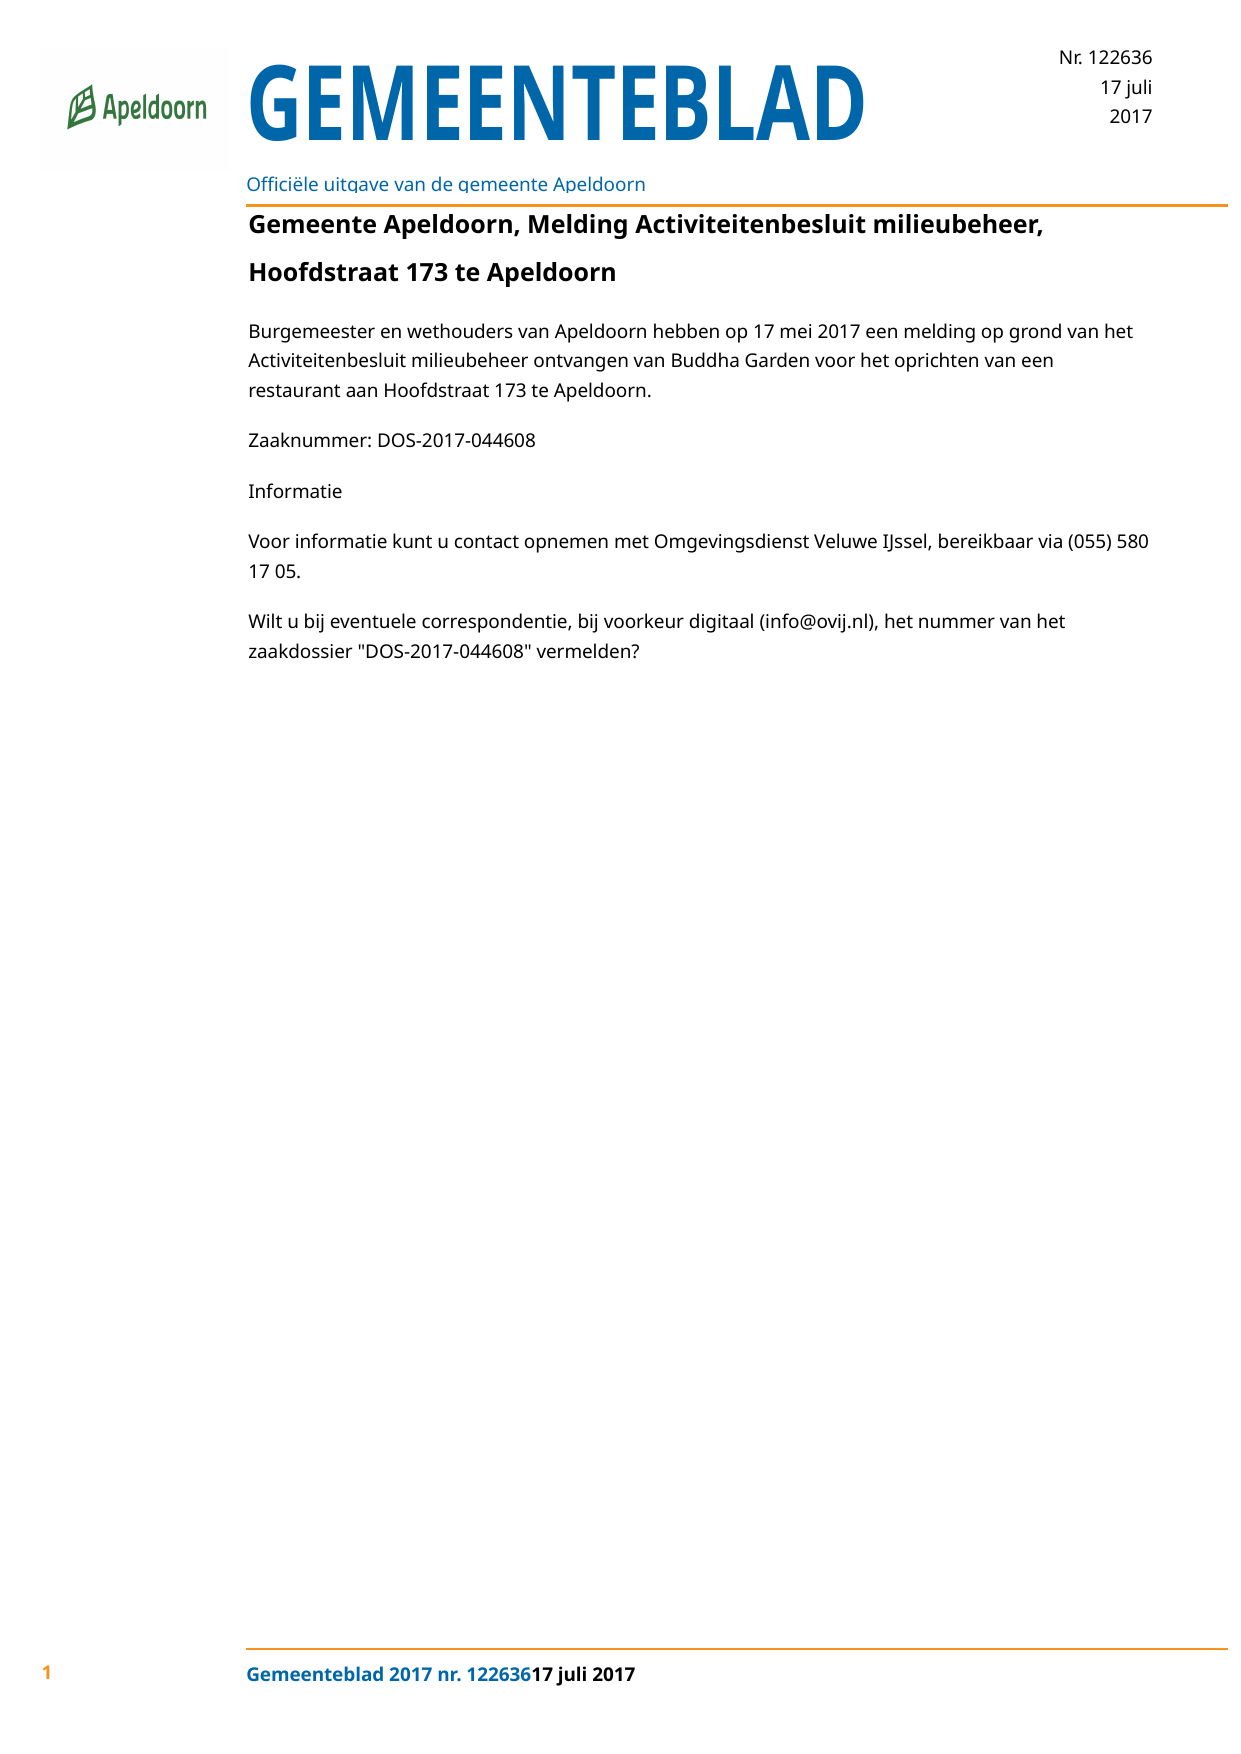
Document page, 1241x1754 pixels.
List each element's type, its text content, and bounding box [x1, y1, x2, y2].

text Gemeente Apeldoorn, Melding Activiteitenbesluit milieubeheer, Hoofdstraat 173 te Apeldoorn [248, 207, 1152, 288]
text Zaaknummer: DOS-2017-044608 [248, 427, 1152, 453]
picture [41, 47, 231, 172]
text Informatie [248, 478, 1152, 504]
text Voor informatie kunt u contact opnemen met Omgevingsdienst Veluwe IJssel, bereikbaar via (055) 580 17 05. [248, 528, 1152, 584]
text Wilt u bij eventuele correspondentie, bij voorkeur digitaal (info@ovij.nl), het nummer van het zaakdossier "DOS-2017-044608" vermelden? [248, 608, 1152, 664]
text Burgemeester en wethouders van Apeldoorn hebben op 17 mei 2017 een melding op grond van het Activiteitenbesluit milieubeheer ontvangen van Buddha Garden voor het oprichten van een restaurant aan Hoofdstraat 173 te Apeldoorn. [248, 318, 1152, 403]
